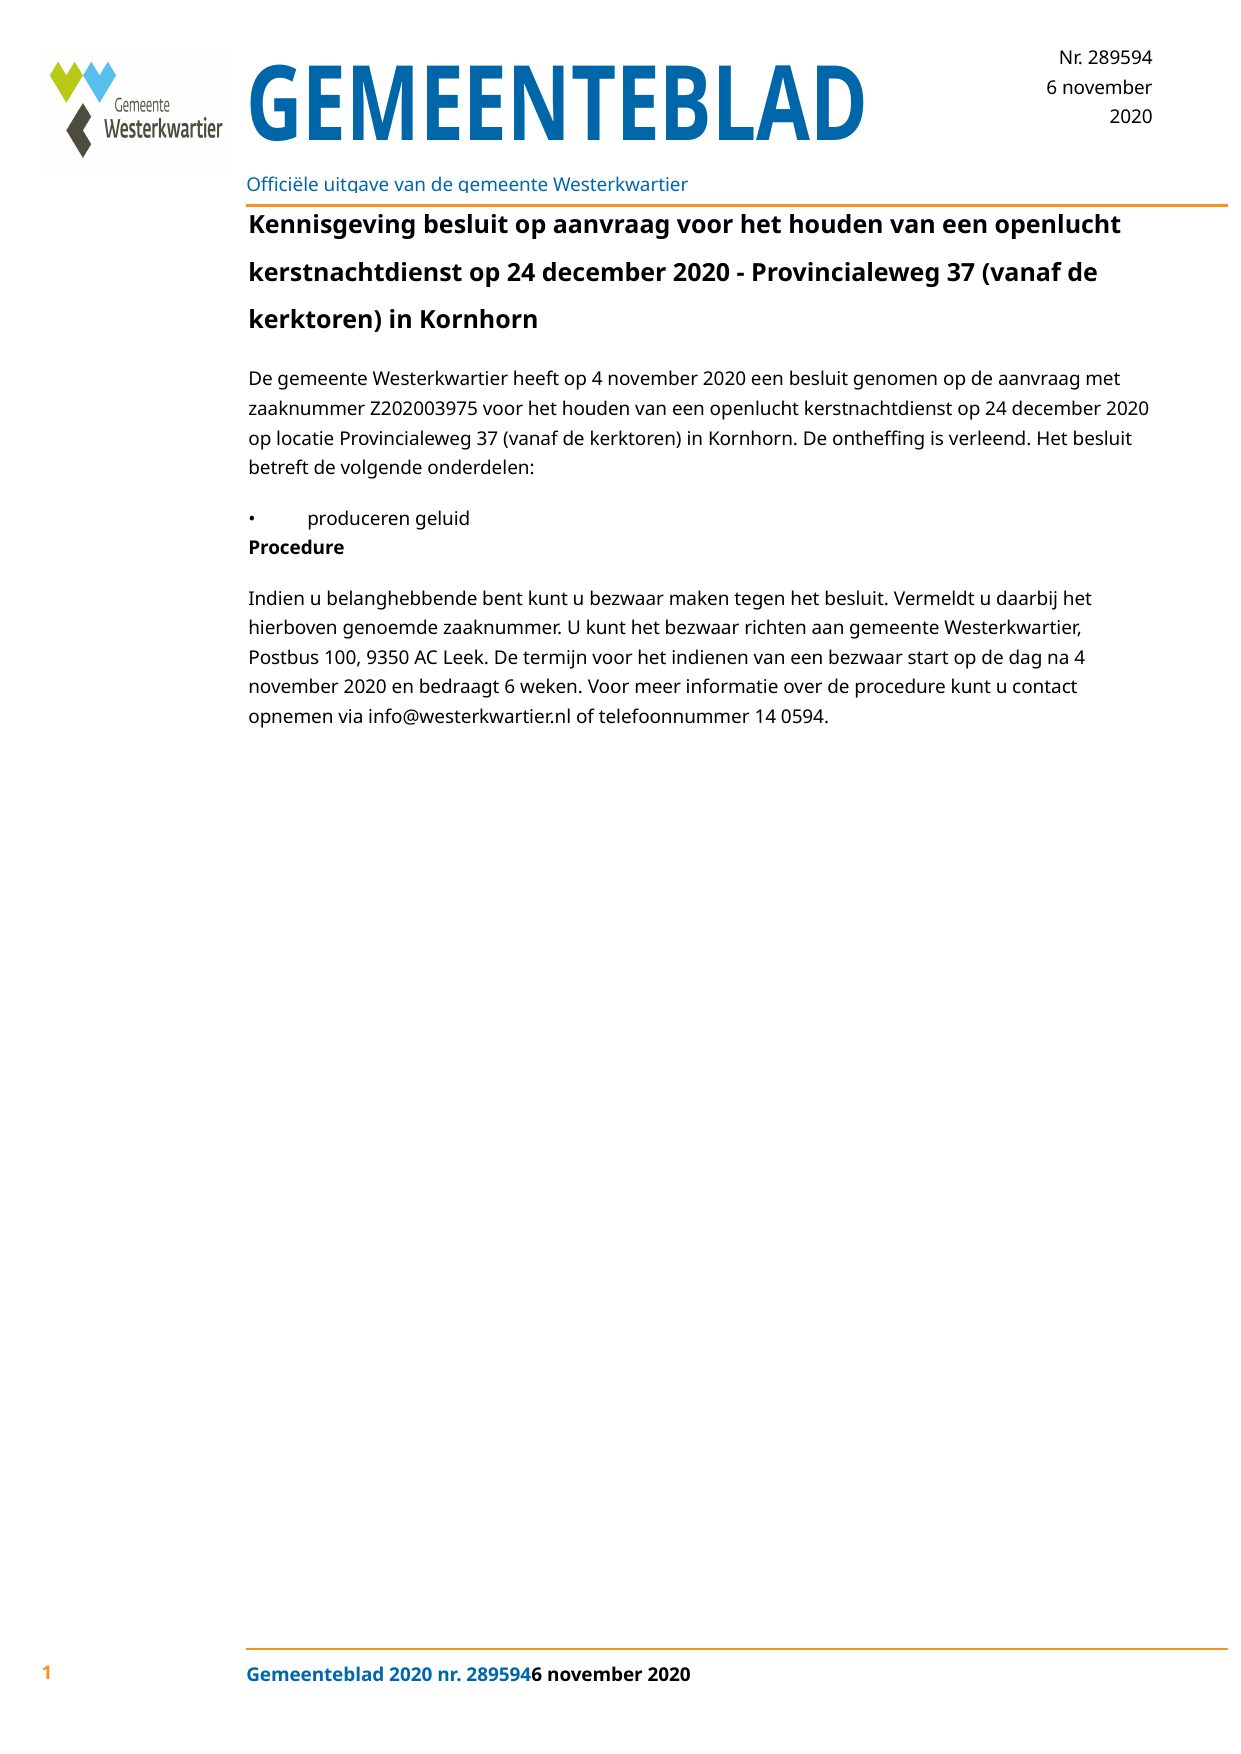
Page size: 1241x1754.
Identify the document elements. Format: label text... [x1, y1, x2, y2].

text Kennisgeving besluit op aanvraag voor het houden van een openlucht kerstnachtdienst op 24 december 2020 - Provincialeweg 37 (vanaf de kerktoren) in Kornhorn [248, 207, 1152, 336]
list produceren geluid [248, 505, 1152, 530]
text Indien u belanghebbende bent kunt u bezwaar maken tegen het besluit. Vermeldt u daarbij het hierboven genoemde zaaknummer. U kunt het bezwaar richten aan gemeente Westerkwartier, Postbus 100, 9350 AC Leek. De termijn voor het indienen van een bezwaar start op de dag na 4 november 2020 en bedraagt 6 weken. Voor meer informatie over de procedure kunt u contact opnemen via info@westerkwartier.nl of telefoonnummer 14 0594. [248, 585, 1152, 729]
picture [41, 47, 231, 172]
text Procedure [248, 534, 1152, 560]
text De gemeente Westerkwartier heeft op 4 november 2020 een besluit genomen op de aanvraag met zaaknummer Z202003975 voor het houden van een openlucht kerstnachtdienst op 24 december 2020 op locatie Provincialeweg 37 (vanaf de kerktoren) in Kornhorn. De ontheffing is verleend. Het besluit betreft de volgende onderdelen: [248, 366, 1152, 480]
